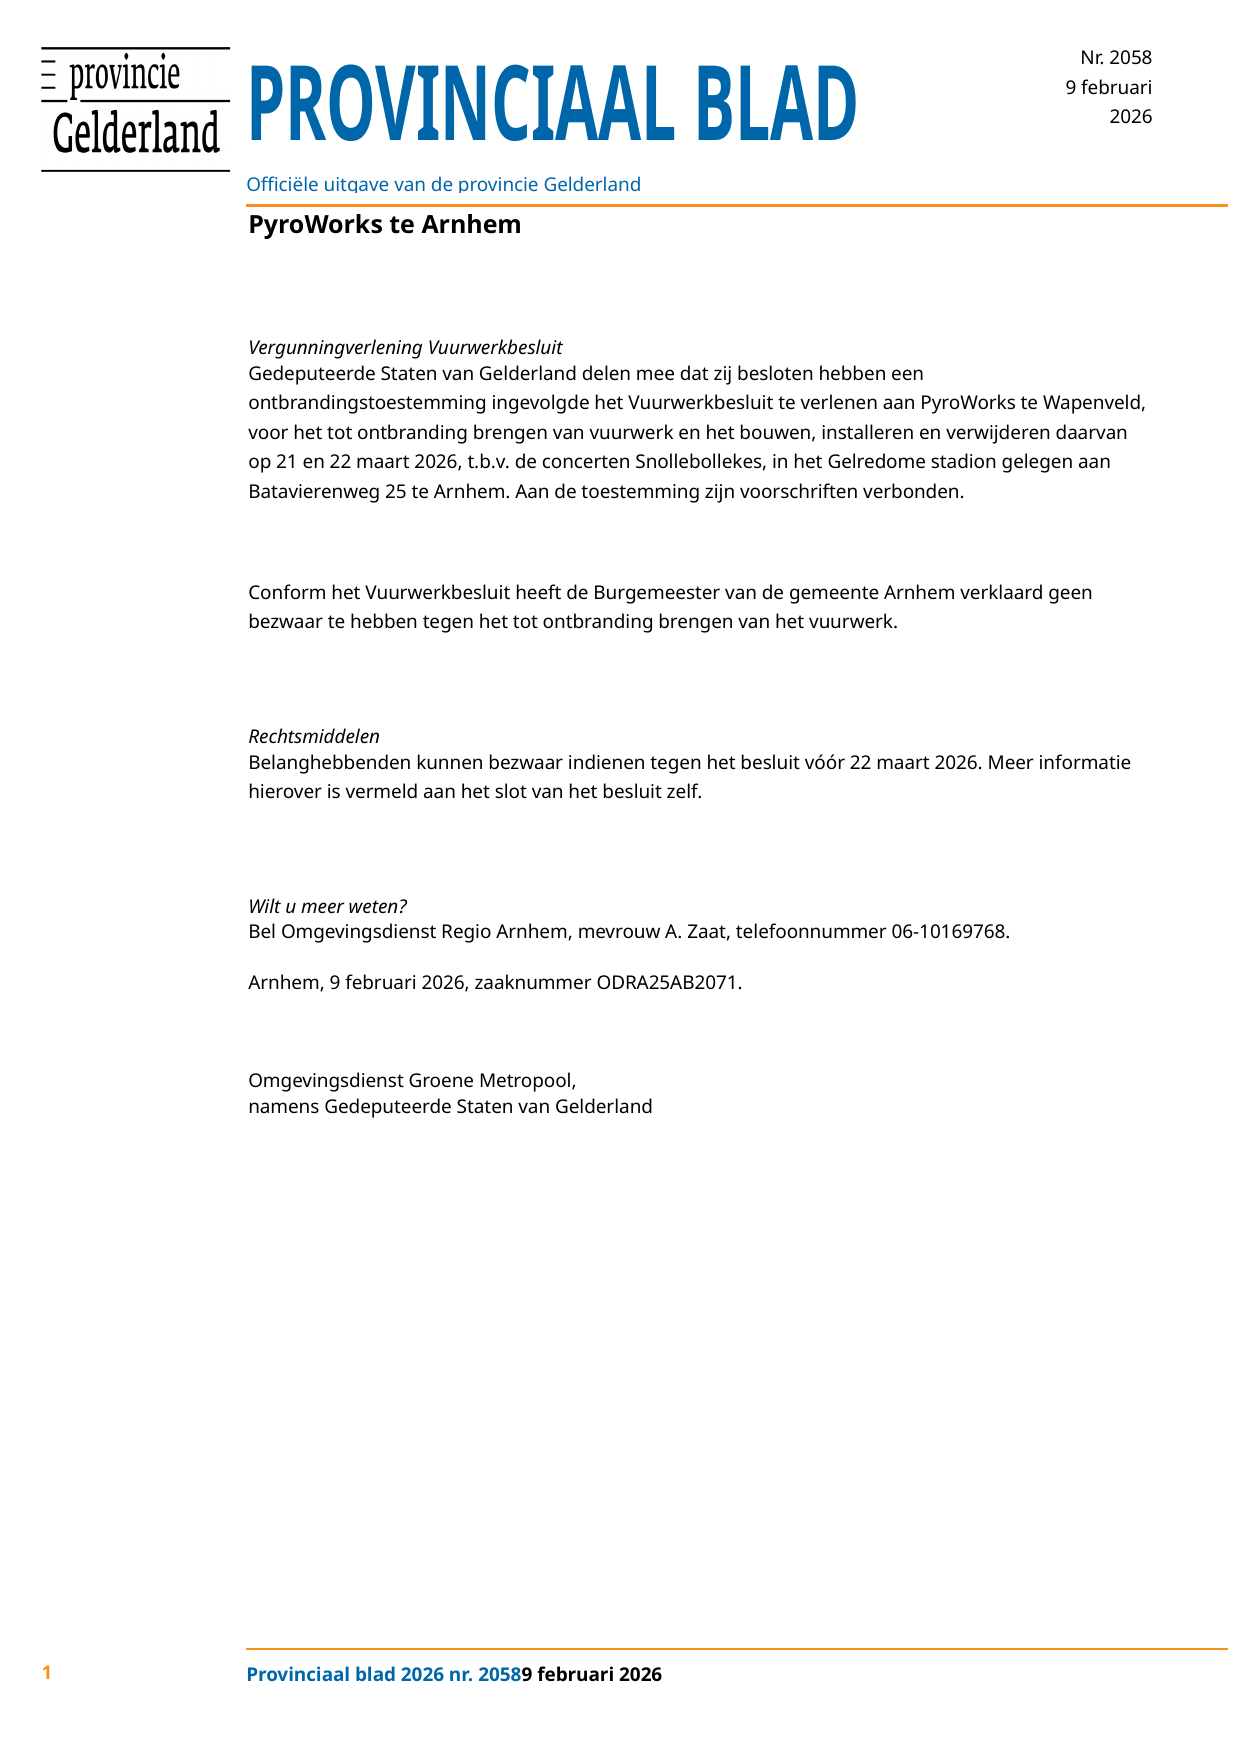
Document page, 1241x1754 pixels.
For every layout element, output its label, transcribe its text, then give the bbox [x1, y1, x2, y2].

text Omgevingsdienst Groene Metropool, [248, 1067, 1152, 1093]
text Arnhem, 9 februari 2026, zaaknummer ODRA25AB2071. [248, 969, 1152, 995]
text Bel Omgevingsdienst Regio Arnhem, mevrouw A. Zaat, telefoonnummer 06-10169768. [248, 918, 1152, 944]
text Vergunningverlening Vuurwerkbesluit [248, 334, 1152, 360]
text namens Gedeputeerde Staten van Gelderland [248, 1093, 1152, 1119]
text Rechtsmiddelen [248, 723, 1152, 749]
text Wilt u meer weten? [248, 893, 1152, 918]
text PyroWorks te Arnhem [248, 207, 1152, 241]
text Belanghebbenden kunnen bezwaar indienen tegen het besluit vóór 22 maart 2026. Meer informatie hierover is vermeld aan het slot van het besluit zelf. [248, 749, 1152, 804]
text Conform het Vuurwerkbesluit heeft de Burgemeester van de gemeente Arnhem verklaard geen bezwaar te hebben tegen het tot ontbranding brengen van het vuurwerk. [248, 579, 1152, 634]
picture [41, 47, 231, 172]
text Gedeputeerde Staten van Gelderland delen mee dat zij besloten hebben een ontbrandingstoestemming ingevolgde het Vuurwerkbesluit te verlenen aan PyroWorks te Wapenveld, voor het tot ontbranding brengen van vuurwerk en het bouwen, installeren en verwijderen daarvan op 21 en 22 maart 2026, t.b.v. de concerten Snollebollekes, in het Gelredome stadion gelegen aan Batavierenweg 25 te Arnhem. Aan de toestemming zijn voorschriften verbonden. [248, 360, 1152, 504]
